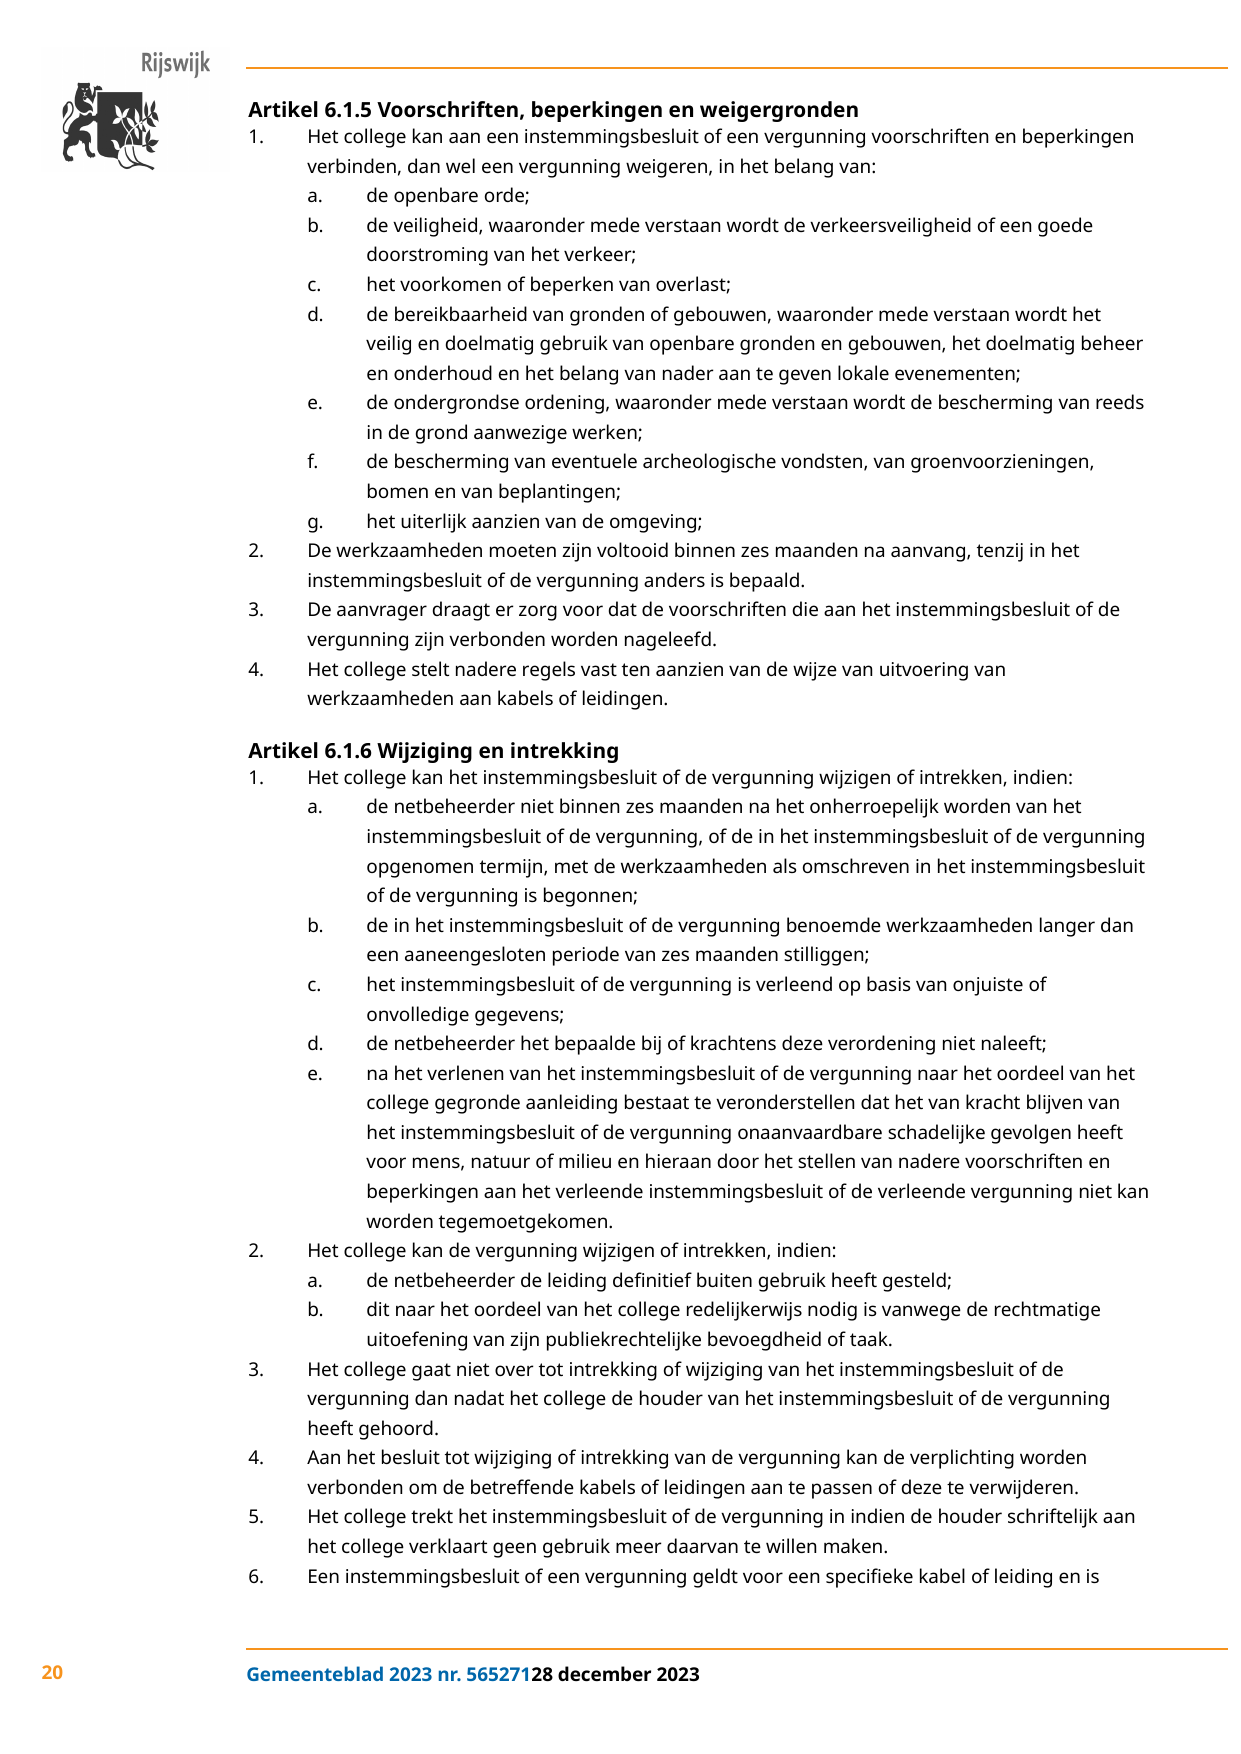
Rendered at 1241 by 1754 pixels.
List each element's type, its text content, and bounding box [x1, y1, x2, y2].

list het uiterlijk aanzien van de omgeving; [307, 508, 1152, 533]
list De werkzaamheden moeten zijn voltooid binnen zes maanden na aanvang, tenzij in het instemmingsbesluit of de vergunning anders is bepaald. [248, 537, 1152, 593]
list Het college kan het instemmingsbesluit of de vergunning wijzigen of intrekken, indien: [248, 764, 1152, 790]
list Aan het besluit tot wijziging of intrekking van de vergunning kan de verplichting worden verbonden om de betreffende kabels of leidingen aan te passen of deze te verwijderen. [248, 1444, 1152, 1500]
list de openbare orde; [307, 182, 1152, 208]
list de in het instemmingsbesluit of de vergunning benoemde werkzaamheden langer dan een aaneengesloten periode van zes maanden stilliggen; [307, 912, 1152, 967]
list Een instemmingsbesluit of een vergunning geldt voor een specifieke kabel of leiding en is [248, 1563, 1152, 1589]
text Artikel 6.1.6 Wijziging en intrekking [248, 736, 1152, 764]
list de netbeheerder niet binnen zes maanden na het onherroepelijk worden van het instemmingsbesluit of de vergunning, of de in het instemmingsbesluit of de vergunning opgenomen termijn, met de werkzaamheden als omschreven in het instemmingsbesluit of de vergunning is begonnen; [307, 794, 1152, 908]
list de netbeheerder de leiding definitief buiten gebruik heeft gesteld; [307, 1267, 1152, 1293]
list na het verlenen van het instemmingsbesluit of de vergunning naar het oordeel van het college gegronde aanleiding bestaat te veronderstellen dat het van kracht blijven van het instemmingsbesluit of de vergunning onaanvaardbare schadelijke gevolgen heeft voor mens, natuur of milieu en hieraan door het stellen van nadere voorschriften en beperkingen aan het verleende instemmingsbesluit of de verleende vergunning niet kan worden tegemoetgekomen. [307, 1060, 1152, 1234]
list Het college kan de vergunning wijzigen of intrekken, indien: [248, 1237, 1152, 1263]
list Het college kan aan een instemmingsbesluit of een vergunning voorschriften en beperkingen verbinden, dan wel een vergunning weigeren, in het belang van: [248, 123, 1152, 178]
list het voorkomen of beperken van overlast; [307, 271, 1152, 297]
list de veiligheid, waaronder mede verstaan wordt de verkeersveiligheid of een goede doorstroming van het verkeer; [307, 212, 1152, 267]
list Het college gaat niet over tot intrekking of wijziging van het instemmingsbesluit of de vergunning dan nadat het college de houder van het instemmingsbesluit of de vergunning heeft gehoord. [248, 1356, 1152, 1441]
list de netbeheerder het bepaalde bij of krachtens deze verordening niet naleeft; [307, 1030, 1152, 1056]
list De aanvrager draagt er zorg voor dat de voorschriften die aan het instemmingsbesluit of de vergunning zijn verbonden worden nageleefd. [248, 597, 1152, 652]
picture [41, 47, 231, 172]
list Het college stelt nadere regels vast ten aanzien van de wijze van uitvoering van werkzaamheden aan kabels of leidingen. [248, 656, 1152, 711]
list het instemmingsbesluit of de vergunning is verleend op basis van onjuiste of onvolledige gegevens; [307, 971, 1152, 1027]
list de bescherming van eventuele archeologische vondsten, van groenvoorzieningen, bomen en van beplantingen; [307, 449, 1152, 504]
text Artikel 6.1.5 Voorschriften, beperkingen en weigergronden [248, 95, 1152, 123]
list de bereikbaarheid van gronden of gebouwen, waaronder mede verstaan wordt het veilig en doelmatig gebruik van openbare gronden en gebouwen, het doelmatig beheer en onderhoud en het belang van nader aan te geven lokale evenementen; [307, 301, 1152, 386]
list de ondergrondse ordening, waaronder mede verstaan wordt de bescherming van reeds in de grond aanwezige werken; [307, 389, 1152, 445]
list Het college trekt het instemmingsbesluit of de vergunning in indien de houder schriftelijk aan het college verklaart geen gebruik meer daarvan te willen maken. [248, 1504, 1152, 1559]
list dit naar het oordeel van het college redelijkerwijs nodig is vanwege de rechtmatige uitoefening van zijn publiekrechtelijke bevoegdheid of taak. [307, 1297, 1152, 1352]
